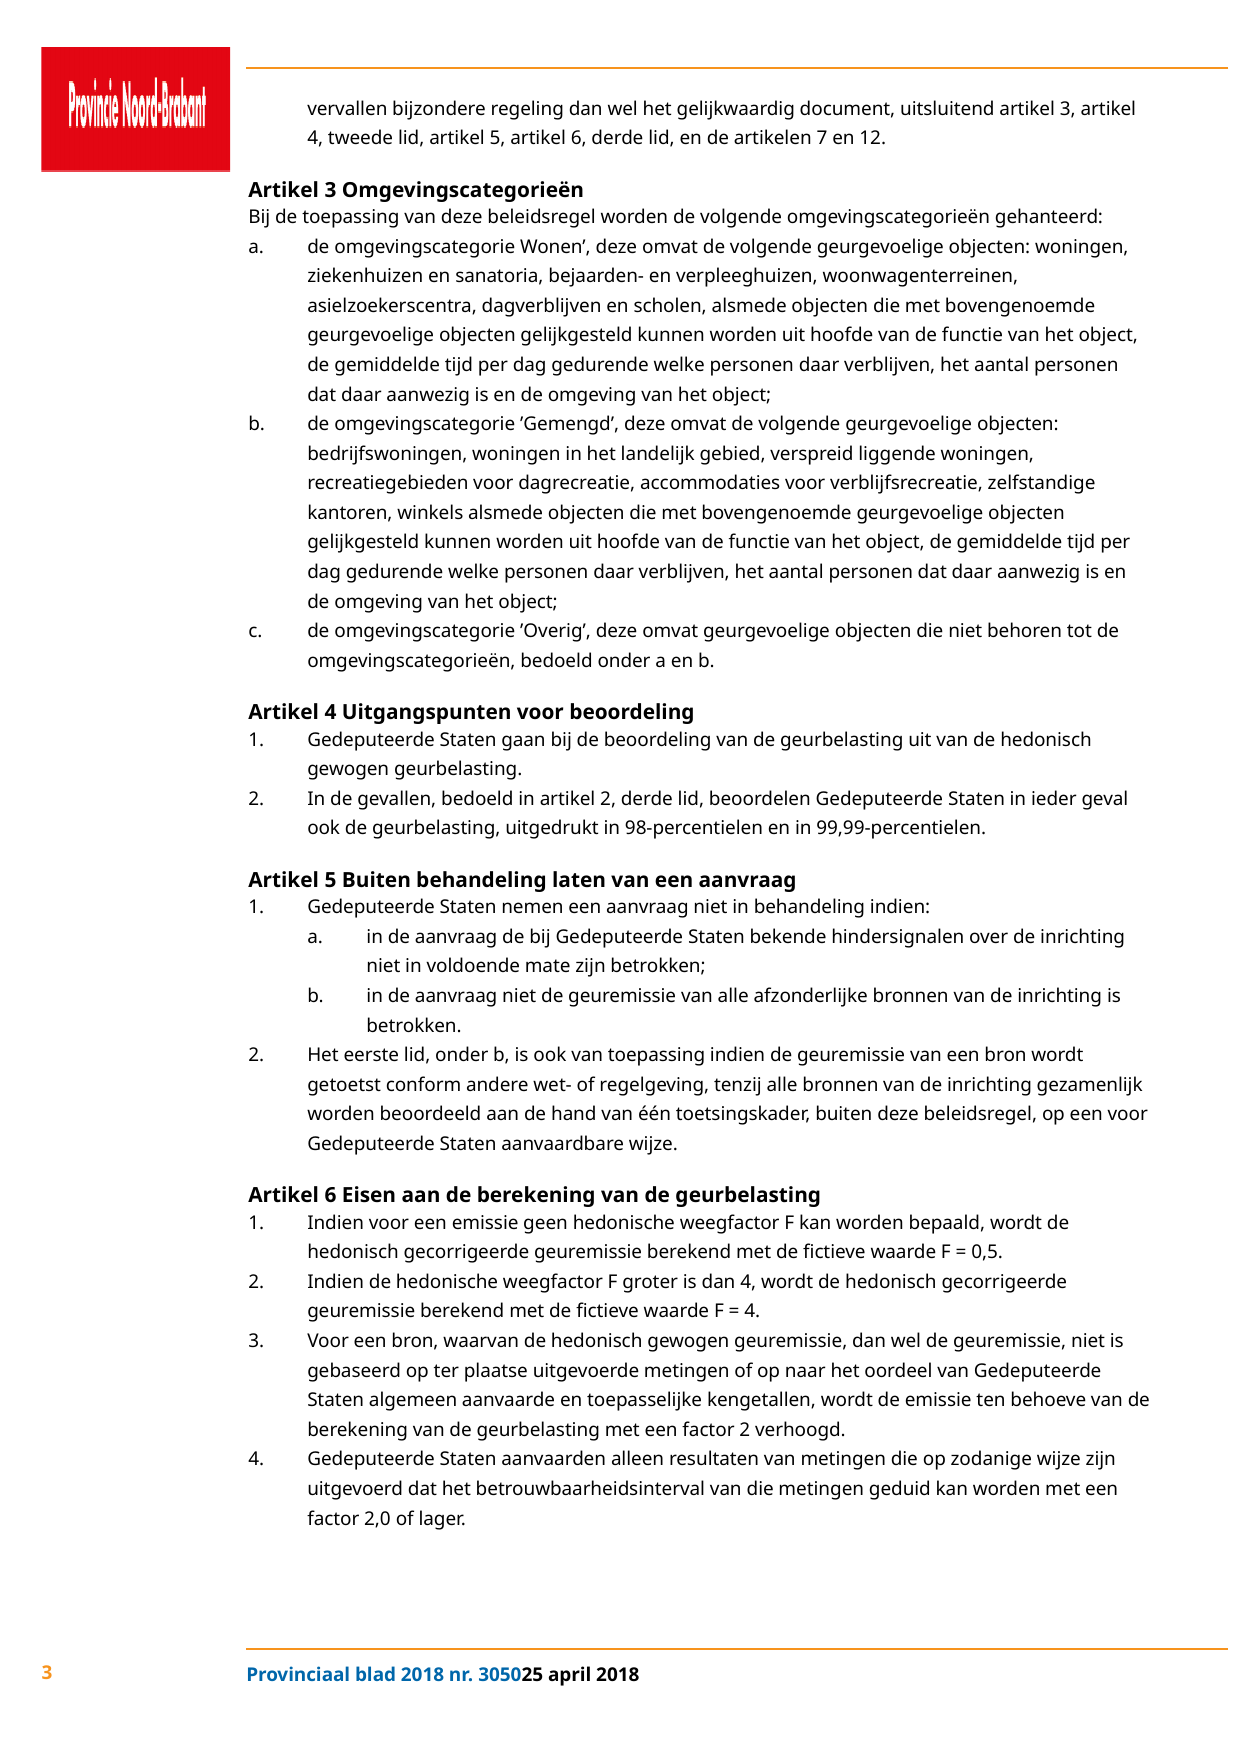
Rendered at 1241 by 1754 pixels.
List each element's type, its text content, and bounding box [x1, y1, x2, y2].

text Bij de toepassing van deze beleidsregel worden de volgende omgevingscategorieën gehanteerd: [248, 203, 1152, 229]
list Gedeputeerde Staten aanvaarden alleen resultaten van metingen die op zodanige wijze zijn uitgevoerd dat het betrouwbaarheidsinterval van die metingen geduid kan worden met een factor 2,0 of lager. [248, 1446, 1152, 1531]
text Artikel 4 Uitgangspunten voor beoordeling [248, 697, 1152, 726]
list Gedeputeerde Staten nemen een aanvraag niet in behandeling indien: [248, 893, 1152, 919]
list de omgevingscategorie ’Gemengd’, deze omvat de volgende geurgevoelige objecten: bedrijfswoningen, woningen in het landelijk gebied, verspreid liggende woningen, recreatiegebieden voor dagrecreatie, accommodaties voor verblijfsrecreatie, zelfstandige kantoren, winkels alsmede objecten die met bovengenoemde geurgevoelige objecten gelijkgesteld kunnen worden uit hoofde van de functie van het object, de gemiddelde tijd per dag gedurende welke personen daar verblijven, het aantal personen dat daar aanwezig is en de omgeving van het object; [248, 410, 1152, 613]
list de omgevingscategorie ’Overig’, deze omvat geurgevoelige objecten die niet behoren tot de omgevingscategorieën, bedoeld onder a en b. [248, 617, 1152, 673]
list Gedeputeerde Staten gaan bij de beoordeling van de geurbelasting uit van de hedonisch gewogen geurbelasting. [248, 726, 1152, 781]
text Artikel 6 Eisen aan de berekening van de geurbelasting [248, 1181, 1152, 1209]
list in de aanvraag de bij Gedeputeerde Staten bekende hindersignalen over de inrichting niet in voldoende mate zijn betrokken; [307, 923, 1152, 978]
list vervallen bijzondere regeling dan wel het gelijkwaardig document, uitsluitend artikel 3, artikel 4, tweede lid, artikel 5, artikel 6, derde lid, en de artikelen 7 en 12. [248, 95, 1152, 150]
text Artikel 3 Omgevingscategorieën [248, 175, 1152, 203]
list Het eerste lid, onder b, is ook van toepassing indien de geuremissie van een bron wordt getoetst conform andere wet- of regelgeving, tenzij alle bronnen van de inrichting gezamenlijk worden beoordeeld aan de hand van één toetsingskader, buiten deze beleidsregel, op een voor Gedeputeerde Staten aanvaardbare wijze. [248, 1041, 1152, 1156]
list Indien de hedonische weegfactor F groter is dan 4, wordt de hedonisch gecorrigeerde geuremissie berekend met de fictieve waarde F = 4. [248, 1268, 1152, 1323]
list de omgevingscategorie Wonen’, deze omvat de volgende geurgevoelige objecten: woningen, ziekenhuizen en sanatoria, bejaarden- en verpleeghuizen, woonwagenterreinen, asielzoekerscentra, dagverblijven en scholen, alsmede objecten die met bovengenoemde geurgevoelige objecten gelijkgesteld kunnen worden uit hoofde van de functie van het object, de gemiddelde tijd per dag gedurende welke personen daar verblijven, het aantal personen dat daar aanwezig is en de omgeving van het object; [248, 233, 1152, 406]
picture [41, 47, 231, 172]
list Voor een bron, waarvan de hedonisch gewogen geuremissie, dan wel de geuremissie, niet is gebaseerd op ter plaatse uitgevoerde metingen of op naar het oordeel van Gedeputeerde Staten algemeen aanvaarde en toepasselijke kengetallen, wordt de emissie ten behoeve van de berekening van de geurbelasting met een factor 2 verhoogd. [248, 1327, 1152, 1442]
list Indien voor een emissie geen hedonische weegfactor F kan worden bepaald, wordt de hedonisch gecorrigeerde geuremissie berekend met de fictieve waarde F = 0,5. [248, 1209, 1152, 1264]
list In de gevallen, bedoeld in artikel 2, derde lid, beoordelen Gedeputeerde Staten in ieder geval ook de geurbelasting, uitgedrukt in 98-percentielen en in 99,99-percentielen. [248, 785, 1152, 840]
text Artikel 5 Buiten behandeling laten van een aanvraag [248, 865, 1152, 893]
list in de aanvraag niet de geuremissie van alle afzonderlijke bronnen van de inrichting is betrokken. [307, 982, 1152, 1037]
